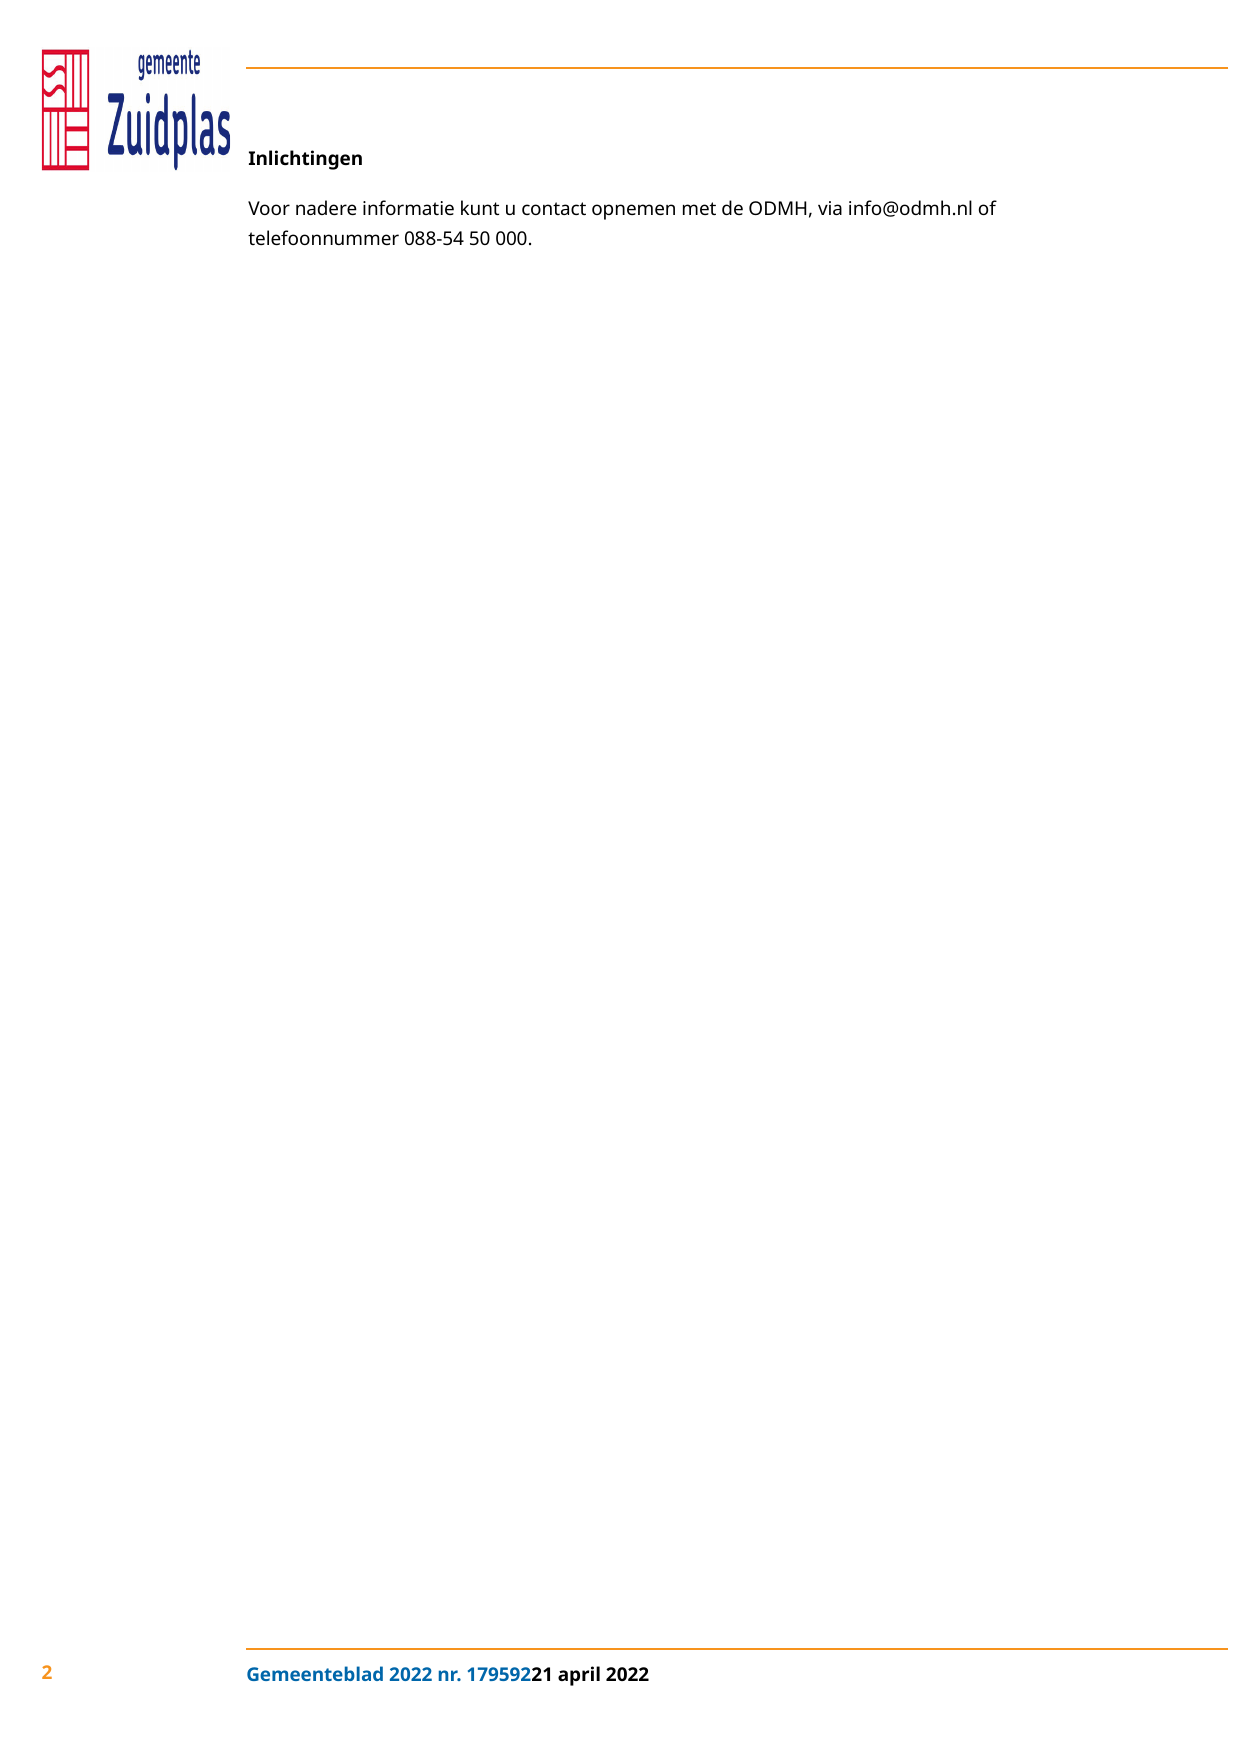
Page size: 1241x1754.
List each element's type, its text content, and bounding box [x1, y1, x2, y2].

text Voor nadere informatie kunt u contact opnemen met de ODMH, via info@odmh.nl of telefoonnummer 088-54 50 000. [248, 196, 1152, 251]
picture [41, 47, 231, 172]
text Inlichtingen [248, 145, 1152, 171]
